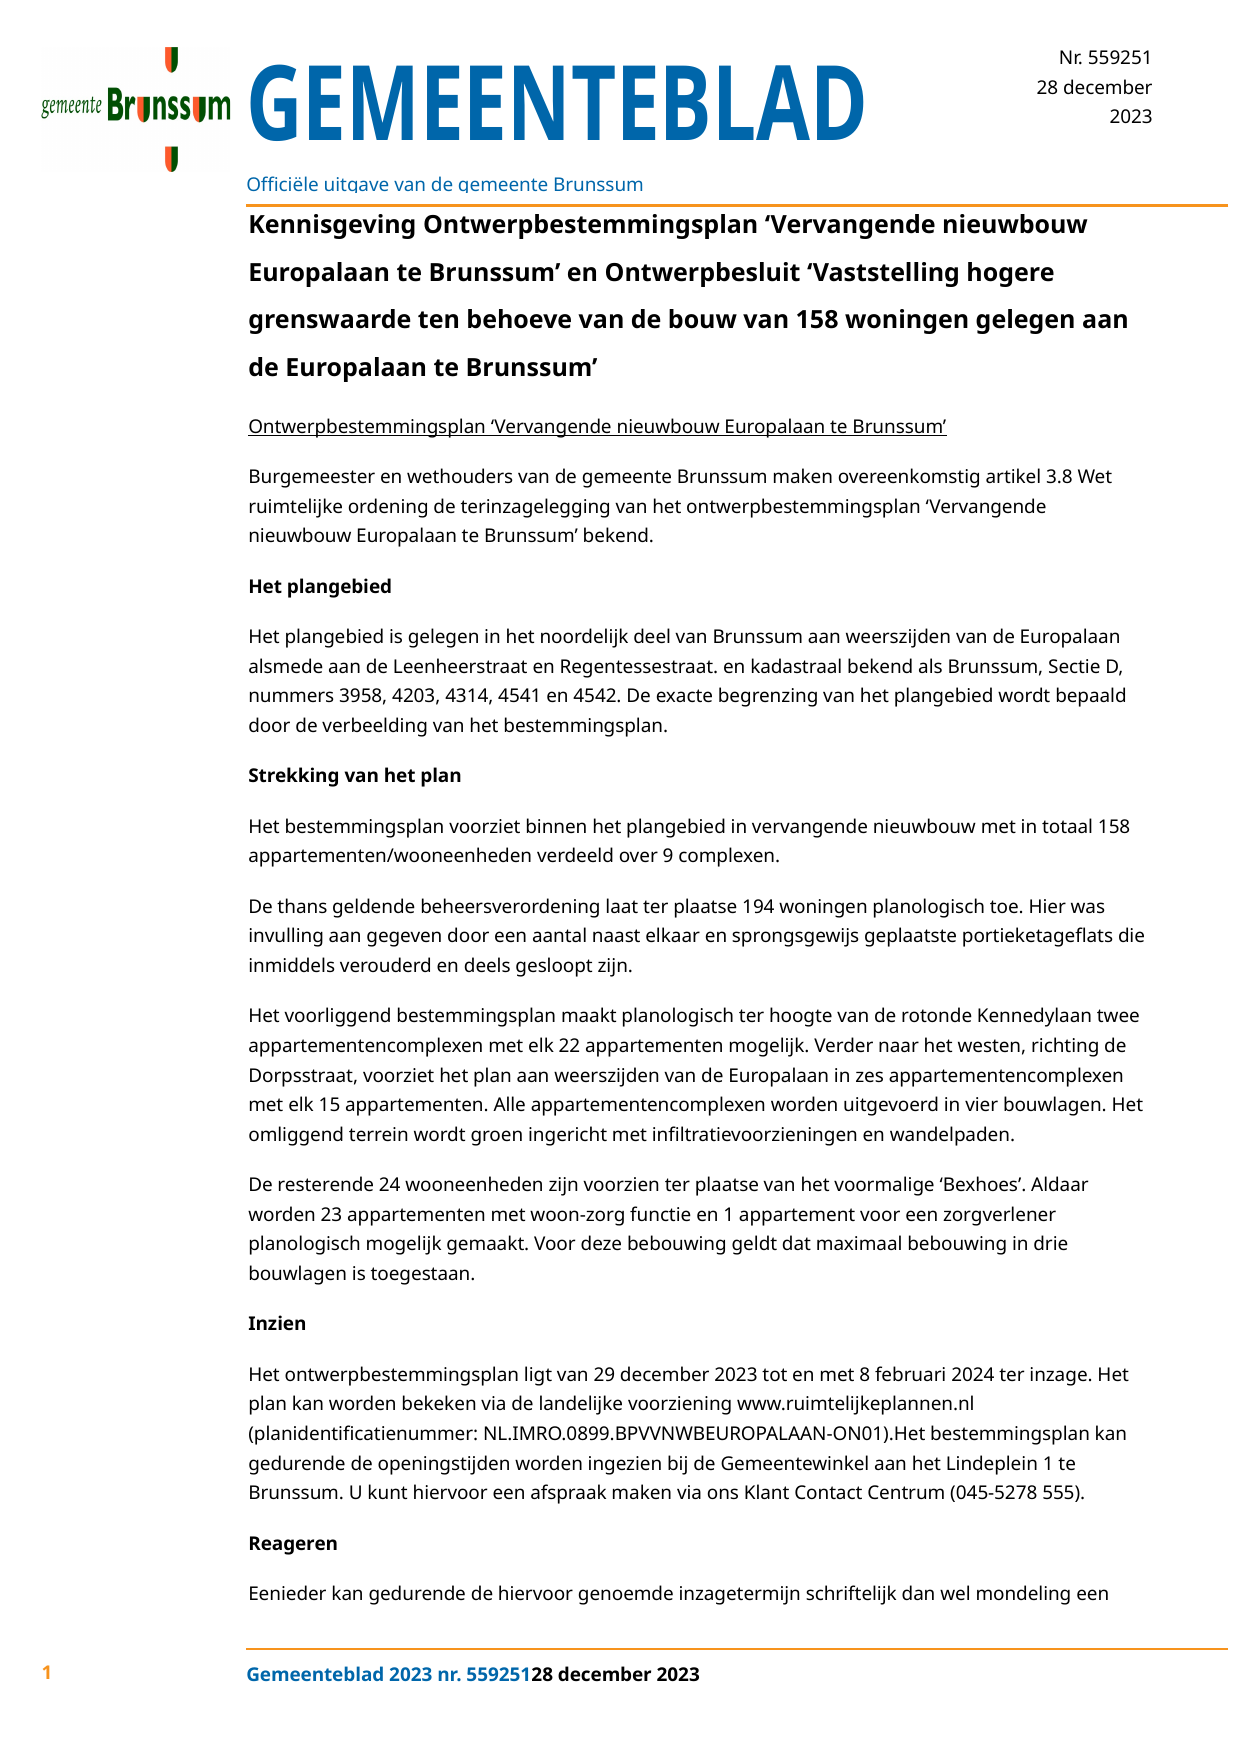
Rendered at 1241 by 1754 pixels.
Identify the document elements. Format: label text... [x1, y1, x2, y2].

text Reageren [248, 1530, 1152, 1556]
text Het voorliggend bestemmingsplan maakt planologisch ter hoogte van de rotonde Kennedylaan twee appartementencomplexen met elk 22 appartementen mogelijk. Verder naar het westen, richting de Dorpsstraat, voorziet het plan aan weerszijden van de Europalaan in zes appartementencomplexen met elk 15 appartementen. Alle appartementencomplexen worden uitgevoerd in vier bouwlagen. Het omliggend terrein wordt groen ingericht met infiltratievoorzieningen en wandelpaden. [248, 1003, 1152, 1147]
text De resterende 24 wooneenheden zijn voorzien ter plaatse van het voormalige ‘Bexhoes’. Aldaar worden 23 appartementen met woon-zorg functie en 1 appartement voor een zorgverlener planologisch mogelijk gemaakt. Voor deze bebouwing geldt dat maximaal bebouwing in drie bouwlagen is toegestaan. [248, 1171, 1152, 1286]
text Inzien [248, 1311, 1152, 1336]
text Het plangebied [248, 573, 1152, 599]
text Ontwerpbestemmingsplan ‘Vervangende nieuwbouw Europalaan te Brunssum’ [248, 413, 1152, 439]
text Het bestemmingsplan voorziet binnen het plangebied in vervangende nieuwbouw met in totaal 158 appartementen/wooneenheden verdeeld over 9 complexen. [248, 813, 1152, 868]
text Strekking van het plan [248, 763, 1152, 788]
text Kennisgeving Ontwerpbestemmingsplan ‘Vervangende nieuwbouw Europalaan te Brunssum’ en Ontwerpbesluit ‘Vaststelling hogere grenswaarde ten behoeve van de bouw van 158 woningen gelegen aan de Europalaan te Brunssum’ [248, 207, 1152, 384]
text De thans geldende beheersverordening laat ter plaatse 194 woningen planologisch toe. Hier was invulling aan gegeven door een aantal naast elkaar en sprongsgewijs geplaatste portieketageflats die inmiddels verouderd en deels gesloopt zijn. [248, 893, 1152, 978]
picture [41, 47, 231, 172]
text Het plangebied is gelegen in het noordelijk deel van Brunssum aan weerszijden van de Europalaan alsmede aan de Leenheerstraat en Regentessestraat. en kadastraal bekend als Brunssum, Sectie D, nummers 3958, 4203, 4314, 4541 en 4542. De exacte begrenzing van het plangebied wordt bepaald door de verbeelding van het bestemmingsplan. [248, 623, 1152, 738]
text Burgemeester en wethouders van de gemeente Brunssum maken overeenkomstig artikel 3.8 Wet ruimtelijke ordening de terinzagelegging van het ontwerpbestemmingsplan ‘Vervangende nieuwbouw Europalaan te Brunssum’ bekend. [248, 463, 1152, 548]
text Het ontwerpbestemmingsplan ligt van 29 december 2023 tot en met 8 februari 2024 ter inzage. Het plan kan worden bekeken via de landelijke voorziening www.ruimtelijkeplannen.nl (planidentificatienummer: NL.IMRO.0899.BPVVNWBEUROPALAAN-ON01).Het bestemmingsplan kan gedurende de openingstijden worden ingezien bij de Gemeentewinkel aan het Lindeplein 1 te Brunssum. U kunt hiervoor een afspraak maken via ons Klant Contact Centrum (045-5278 555). [248, 1361, 1152, 1505]
text Eenieder kan gedurende de hiervoor genoemde inzagetermijn schriftelijk dan wel mondeling een [248, 1580, 1152, 1606]
